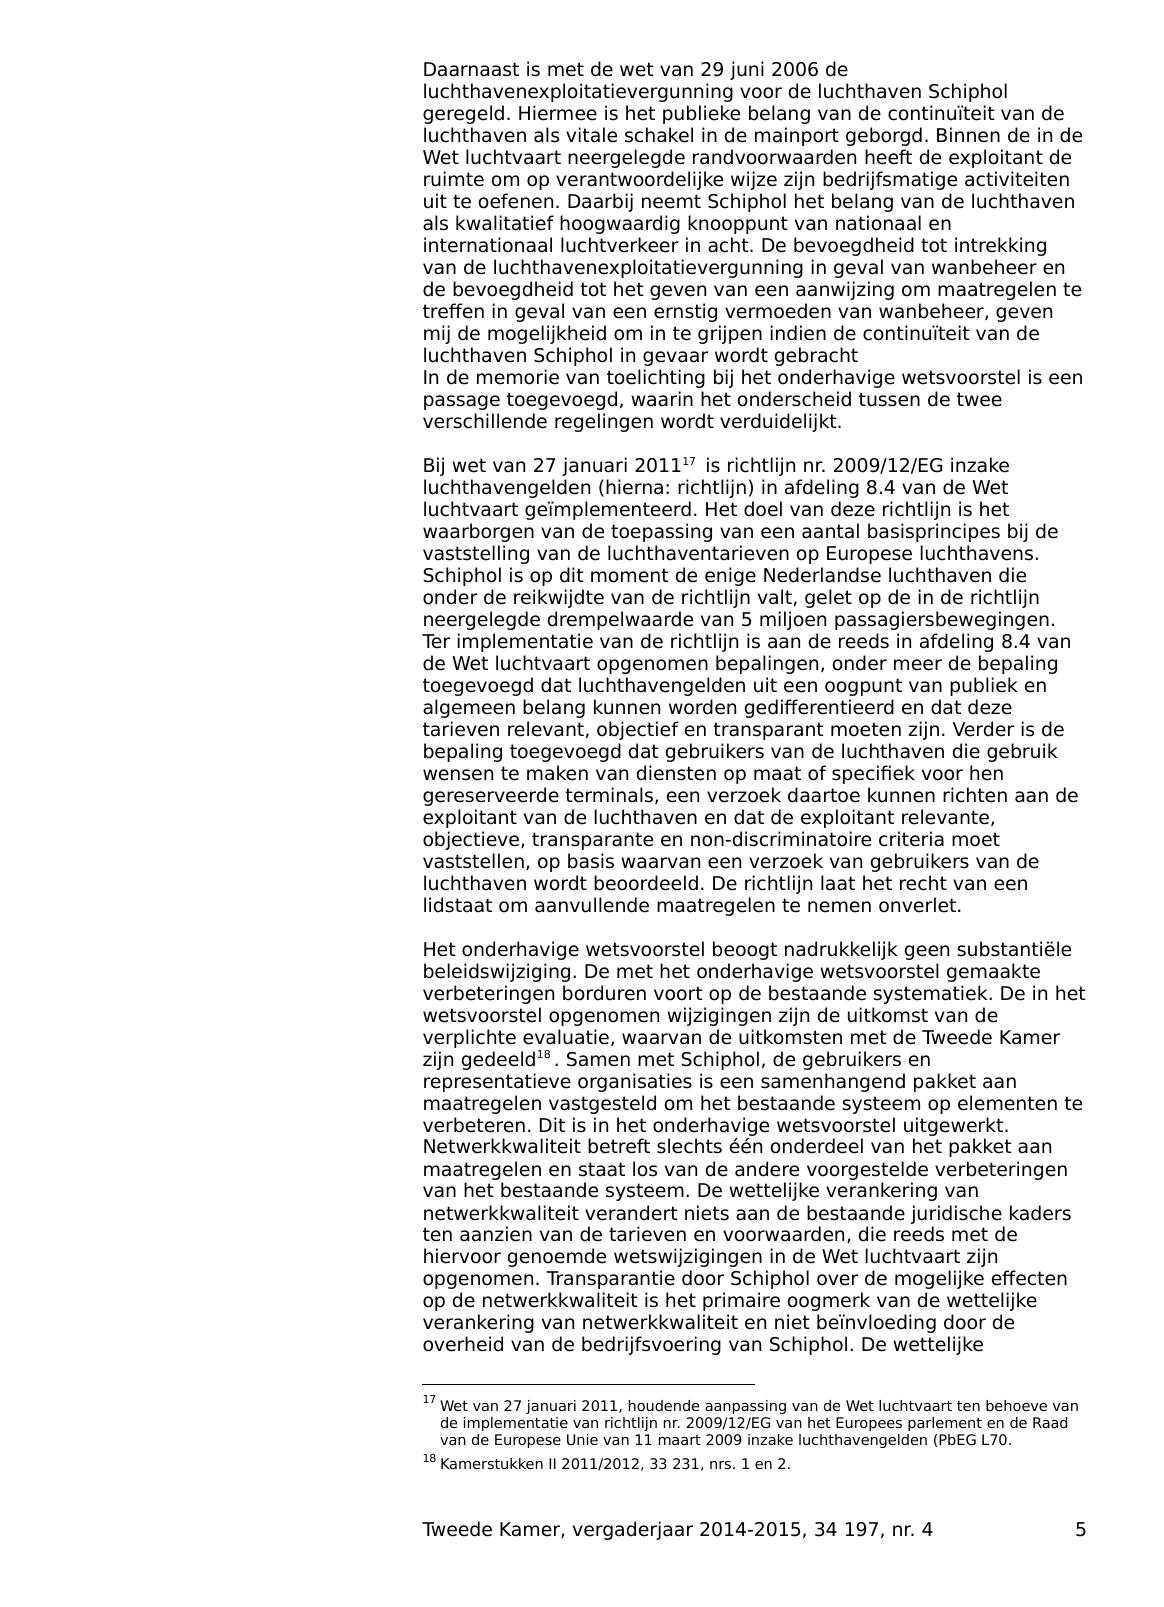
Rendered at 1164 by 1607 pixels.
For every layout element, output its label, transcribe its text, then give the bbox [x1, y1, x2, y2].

text Bij wet van 27 januari 2011 is richtlijn nr. 2009/12/EG inzake luchthavengelden (hierna: richtlijn) in afdeling 8.4 van de Wet luchtvaart geïmplementeerd. Het doel van deze richtlijn is het waarborgen van de toepassing van een aantal basisprincipes bij de vaststelling van de luchthaventarieven op Europese luchthavens. Schiphol is op dit moment de enige Nederlandse luchthaven die onder de reikwijdte van de richtlijn valt, gelet op de in de richtlijn neergelegde drempelwaarde van 5 miljoen passagiersbewegingen. Ter implementatie van de richtlijn is aan de reeds in afdeling 8.4 van de Wet luchtvaart opgenomen bepalingen, onder meer de bepaling toegevoegd dat luchthavengelden uit een oogpunt van publiek en algemeen belang kunnen worden gedifferentieerd en dat deze tarieven relevant, objectief en transparant moeten zijn. Verder is de bepaling toegevoegd dat gebruikers van de luchthaven die gebruik wensen te maken van diensten op maat of specifiek voor hen gereserveerde terminals, een verzoek daartoe kunnen richten aan de exploitant van de luchthaven en dat de exploitant relevante, objectieve, transparante en non-discriminatoire criteria moet vaststellen, op basis waarvan een verzoek van gebruikers van de luchthaven wordt beoordeeld. De richtlijn laat het recht van een lidstaat om aanvullende maatregelen te nemen onverlet. [422, 455, 1087, 916]
text Daarnaast is met de wet van 29 juni 2006 de luchthavenexploitatievergunning voor de luchthaven Schiphol geregeld. Hiermee is het publieke belang van de continuïteit van de luchthaven als vitale schakel in de mainport geborgd. Binnen de in de Wet luchtvaart neergelegde randvoorwaarden heeft de exploitant de ruimte om op verantwoordelijke wijze zijn bedrijfsmatige activiteiten uit te oefenen. Daarbij neemt Schiphol het belang van de luchthaven als kwalitatief hoogwaardig knooppunt van nationaal en internationaal luchtverkeer in acht. De bevoegdheid tot intrekking van de luchthavenexploitatievergunning in geval van wanbeheer en de bevoegdheid tot het geven van een aanwijzing om maatregelen te treffen in geval van een ernstig vermoeden van wanbeheer, geven mij de mogelijkheid om in te grijpen indien de continuïteit van de luchthaven Schiphol in gevaar wordt gebracht [422, 59, 1087, 367]
text Wet van 27 januari 2011, houdende aanpassing van de Wet luchtvaart ten behoeve van de implementatie van richtlijn nr. 2009/12/EG van het Europees parlement en de Raad van de Europese Unie van 11 maart 2009 inzake luchthavengelden (PbEG L70. [422, 1393, 1087, 1449]
text In de memorie van toelichting bij het onderhavige wetsvoorstel is een passage toegevoegd, waarin het onderscheid tussen de twee verschillende regelingen wordt verduidelijkt. [422, 367, 1087, 433]
text Het onderhavige wetsvoorstel beoogt nadrukkelijk geen substantiële beleidswijziging. De met het onderhavige wetsvoorstel gemaakte verbeteringen borduren voort op de bestaande systematiek. De in het wetsvoorstel opgenomen wijzigingen zijn de uitkomst van de verplichte evaluatie, waarvan de uitkomsten met de Tweede Kamer zijn gedeeld. Samen met Schiphol, de gebruikers en representatieve organisaties is een samenhangend pakket aan maatregelen vastgesteld om het bestaande systeem op elementen te verbeteren. Dit is in het onderhavige wetsvoorstel uitgewerkt. Netwerkkwaliteit betreft slechts één onderdeel van het pakket aan maatregelen en staat los van de andere voorgestelde verbeteringen van het bestaande systeem. De wettelijke verankering van netwerkkwaliteit verandert niets aan de bestaande juridische kaders ten aanzien van de tarieven en voorwaarden, die reeds met de hiervoor genoemde wetswijzigingen in de Wet luchtvaart zijn opgenomen. Transparantie door Schiphol over de mogelijke effecten op de netwerkkwaliteit is het primaire oogmerk van de wettelijke verankering van netwerkkwaliteit en niet beïnvloeding door de overheid van de bedrijfsvoering van Schiphol. De wettelijke [422, 939, 1087, 1356]
text Kamerstukken II 2011/2012, 33 231, nrs. 1 en 2. [422, 1452, 1087, 1474]
